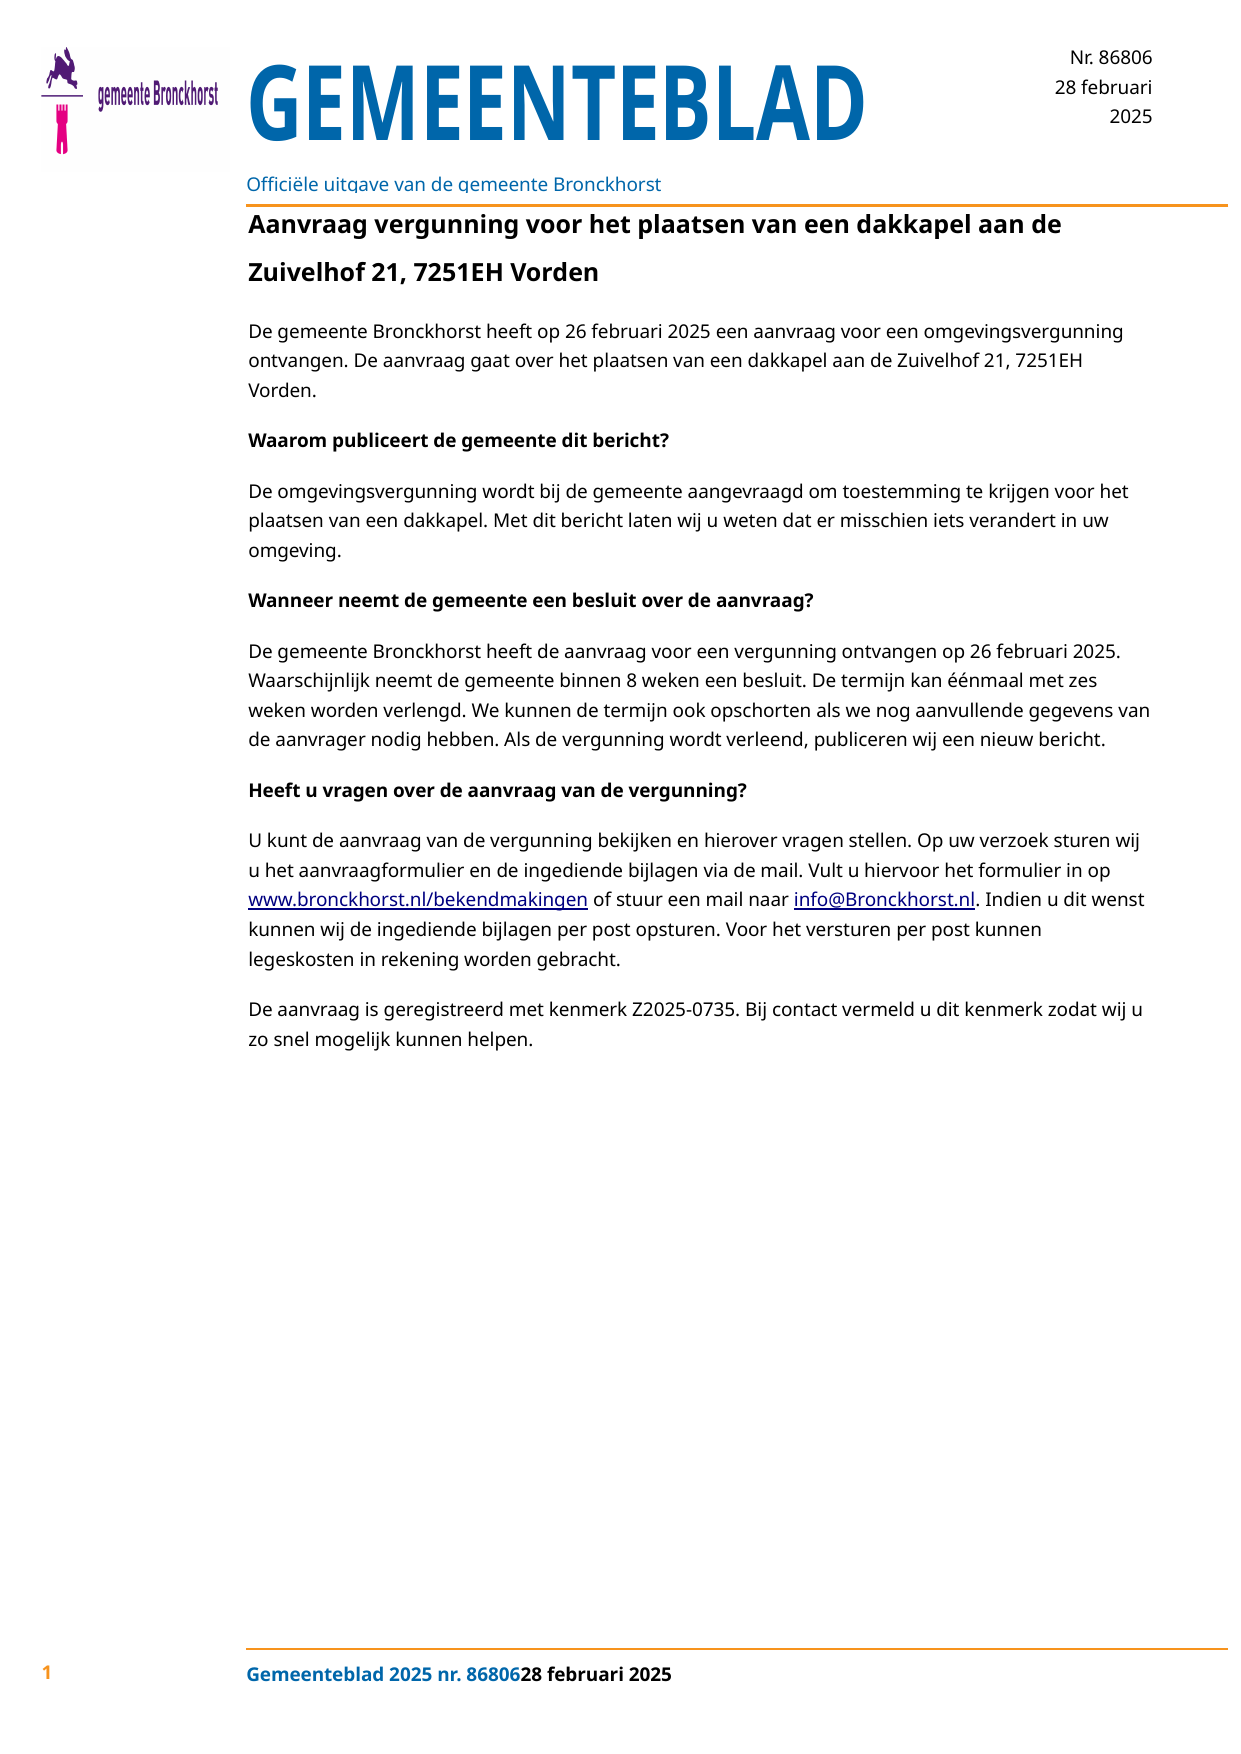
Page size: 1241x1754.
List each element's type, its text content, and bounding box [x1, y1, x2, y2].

text Waarom publiceert de gemeente dit bericht? [248, 427, 1152, 453]
text Heeft u vragen over de aanvraag van de vergunning? [248, 777, 1152, 803]
text De gemeente Bronckhorst heeft op 26 februari 2025 een aanvraag voor een omgevingsvergunning ontvangen. De aanvraag gaat over het plaatsen van een dakkapel aan de Zuivelhof 21, 7251EH Vorden. [248, 318, 1152, 403]
text De gemeente Bronckhorst heeft de aanvraag voor een vergunning ontvangen op 26 februari 2025. Waarschijnlijk neemt de gemeente binnen 8 weken een besluit. De termijn kan éénmaal met zes weken worden verlengd. We kunnen de termijn ook opschorten als we nog aanvullende gegevens van de aanvrager nodig hebben. Als de vergunning wordt verleend, publiceren wij een nieuw bericht. [248, 638, 1152, 752]
text Wanneer neemt de gemeente een besluit over de aanvraag? [248, 587, 1152, 613]
text De omgevingsvergunning wordt bij de gemeente aangevraagd om toestemming te krijgen voor het plaatsen van een dakkapel. Met dit bericht laten wij u weten dat er misschien iets verandert in uw omgeving. [248, 478, 1152, 563]
picture [41, 47, 231, 172]
text De aanvraag is geregistreerd met kenmerk Z2025-0735. Bij contact vermeld u dit kenmerk zodat wij u zo snel mogelijk kunnen helpen. [248, 996, 1152, 1052]
text Aanvraag vergunning voor het plaatsen van een dakkapel aan de Zuivelhof 21, 7251EH Vorden [248, 207, 1152, 288]
text U kunt de aanvraag van de vergunning bekijken en hierover vragen stellen. Op uw verzoek sturen wij u het aanvraagformulier en de ingediende bijlagen via de mail. Vult u hiervoor het formulier in op www.bronckhorst.nl/bekendmakingen of stuur een mail naar info@Bronckhorst.nl. Indien u dit wenst kunnen wij de ingediende bijlagen per post opsturen. Voor het versturen per post kunnen legeskosten in rekening worden gebracht. [248, 827, 1152, 972]
